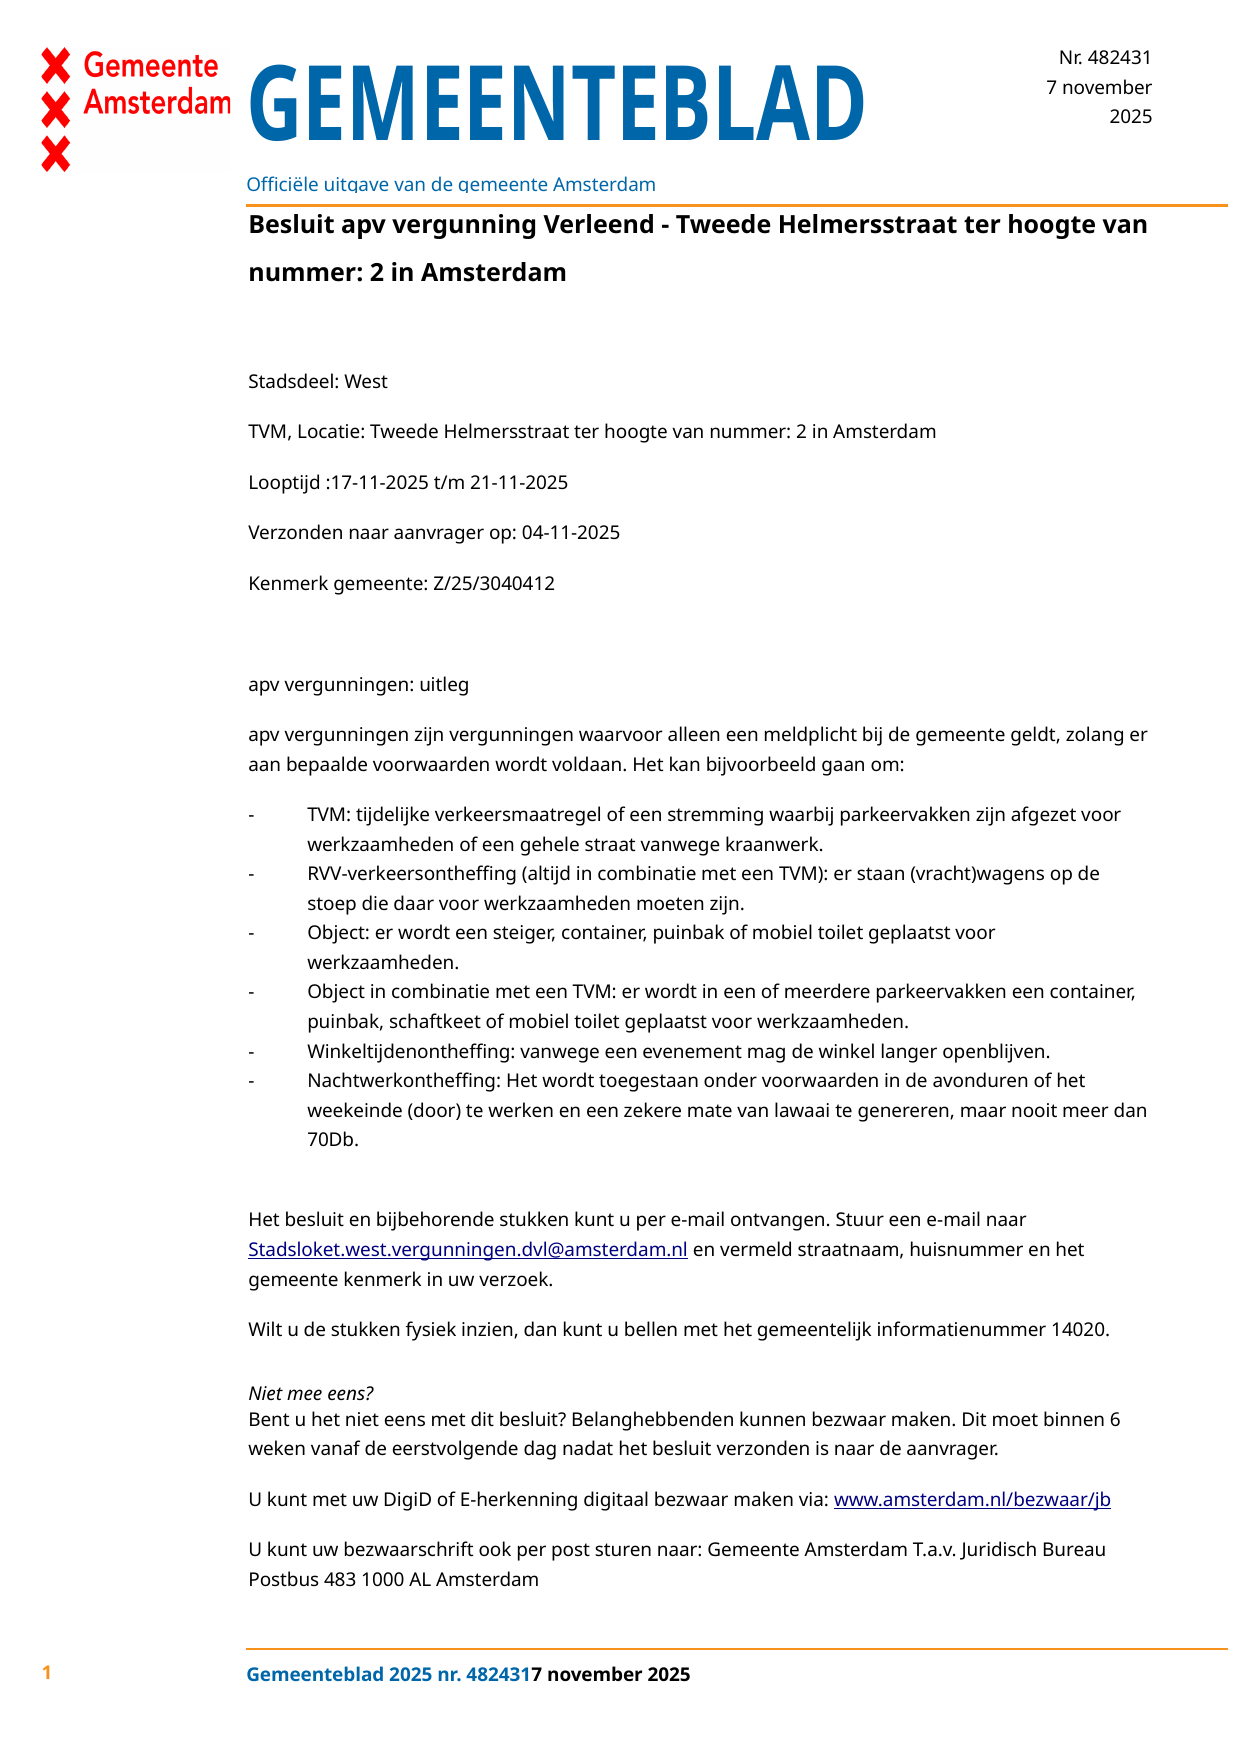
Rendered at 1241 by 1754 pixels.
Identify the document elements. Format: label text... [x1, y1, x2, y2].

list Object in combinatie met een TVM: er wordt in een of meerdere parkeervakken een container, puinbak, schaftkeet of mobiel toilet geplaatst voor werkzaamheden. [248, 979, 1152, 1034]
text Het besluit en bijbehorende stukken kunt u per e-mail ontvangen. Stuur een e-mail naar Stadsloket.west.vergunningen.dvl@amsterdam.nl en vermeld straatnaam, huisnummer en het gemeente kenmerk in uw verzoek. [248, 1207, 1152, 1292]
text Bent u het niet eens met dit besluit? Belanghebbenden kunnen bezwaar maken. Dit moet binnen 6 weken vanaf de eerstvolgende dag nadat het besluit verzonden is naar de aanvrager. [248, 1406, 1152, 1461]
list RVV-verkeersontheffing (altijd in combinatie met een TVM): er staan (vracht)wagens op de stoep die daar voor werkzaamheden moeten zijn. [248, 860, 1152, 916]
text Kenmerk gemeente: Z/25/3040412 [248, 570, 1152, 596]
list TVM: tijdelijke verkeersmaatregel of een stremming waarbij parkeervakken zijn afgezet voor werkzaamheden of een gehele straat vanwege kraanwerk. [248, 801, 1152, 857]
list Nachtwerkontheffing: Het wordt toegestaan onder voorwaarden in de avonduren of het weekeinde (door) te werken en een zekere mate van lawaai te genereren, maar nooit meer dan 70Db. [248, 1067, 1152, 1152]
list Winkeltijdenontheffing: vanwege een evenement mag de winkel langer openblijven. [248, 1038, 1152, 1064]
text TVM, Locatie: Tweede Helmersstraat ter hoogte van nummer: 2 in Amsterdam [248, 419, 1152, 444]
text Niet mee eens? [248, 1380, 1152, 1406]
picture [41, 47, 231, 172]
text apv vergunningen zijn vergunningen waarvoor alleen een meldplicht bij de gemeente geldt, zolang er aan bepaalde voorwaarden wordt voldaan. Het kan bijvoorbeeld gaan om: [248, 721, 1152, 777]
text Verzonden naar aanvrager op: 04-11-2025 [248, 519, 1152, 545]
text U kunt uw bezwaarschrift ook per post sturen naar: Gemeente Amsterdam T.a.v. Juridisch Bureau Postbus 483 1000 AL Amsterdam [248, 1536, 1152, 1592]
text U kunt met uw DigiD of E-herkenning digitaal bezwaar maken via: www.amsterdam.nl/bezwaar/jb [248, 1486, 1152, 1512]
text Stadsdeel: West [248, 368, 1152, 394]
text Wilt u de stukken fysiek inzien, dan kunt u bellen met het gemeentelijk informatienummer 14020. [248, 1316, 1152, 1342]
text apv vergunningen: uitleg [248, 671, 1152, 697]
list Object: er wordt een steiger, container, puinbak of mobiel toilet geplaatst voor werkzaamheden. [248, 919, 1152, 975]
text Looptijd :17-11-2025 t/m 21-11-2025 [248, 469, 1152, 495]
text Besluit apv vergunning Verleend - Tweede Helmersstraat ter hoogte van nummer: 2 in Amsterdam [248, 207, 1152, 288]
